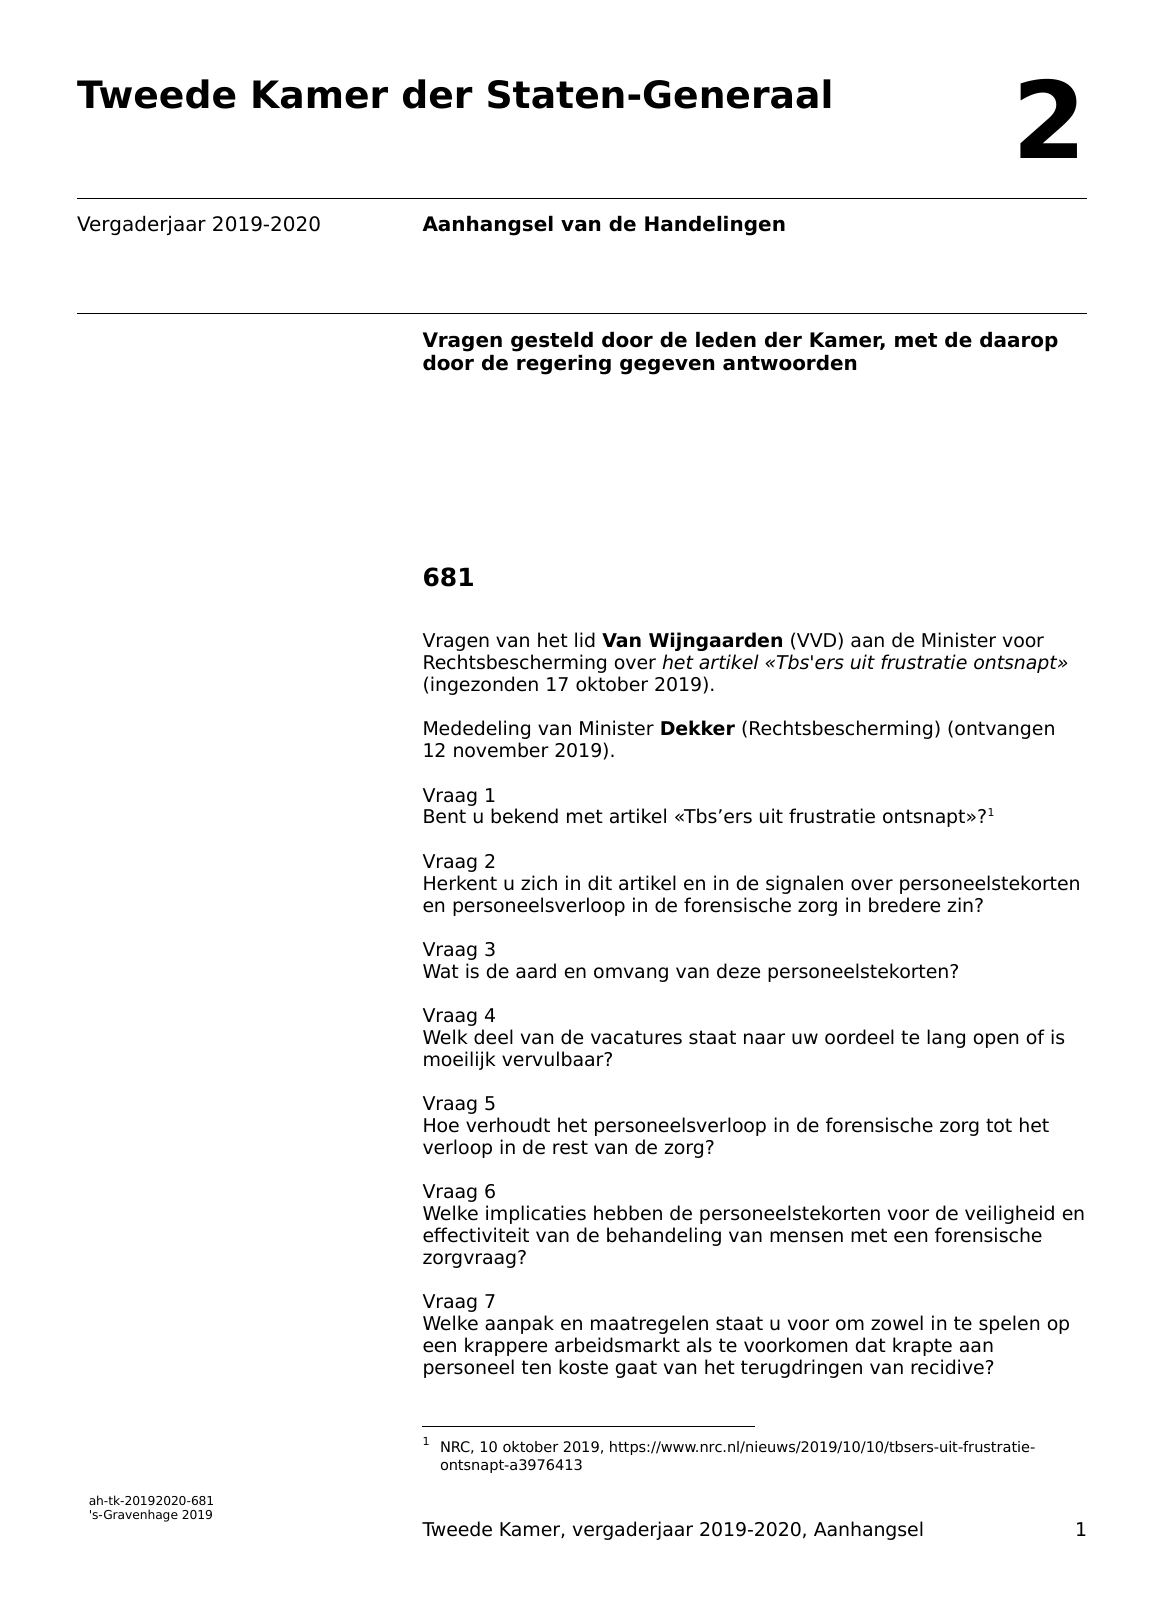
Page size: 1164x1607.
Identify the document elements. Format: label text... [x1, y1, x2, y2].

text Vraag 6 [422, 1181, 1087, 1203]
text Wat is de aard en omvang van deze personeelstekorten? [422, 961, 1087, 983]
text Vraag 3 [422, 939, 1087, 961]
text Welke aanpak en maatregelen staat u voor om zowel in te spelen op een krappere arbeidsmarkt als te voorkomen dat krapte aan personeel ten koste gaat van het terugdringen van recidive? [422, 1313, 1087, 1379]
text Vraag 1 [422, 784, 1087, 806]
text Mededeling van Minister Dekker (Rechtsbescherming) (ontvangen 12 november 2019). [422, 718, 1087, 762]
text Hoe verhoudt het personeelsverloop in de forensische zorg tot het verloop in de rest van de zorg? [422, 1115, 1087, 1159]
text Vragen van het lid Van Wijngaarden (VVD) aan de Minister voor Rechtsbescherming over het artikel «Tbs'ers uit frustratie ontsnapt» (ingezonden 17 oktober 2019). [422, 630, 1087, 696]
table_cell Vergaderjaar 2019-2020 [77, 199, 422, 313]
text Welk deel van de vacatures staat naar uw oordeel te lang open of is moeilijk vervulbaar? [422, 1027, 1087, 1071]
table_cell Vragen gesteld door de leden der Kamer, met de daarop door de regering gegeven antwoorden [422, 314, 1087, 375]
text Bent u bekend met artikel «Tbs’ers uit frustratie ontsnapt»? [422, 806, 1087, 828]
text Vraag 7 [422, 1291, 1087, 1313]
text Vraag 2 [422, 851, 1087, 873]
text 's-Gravenhage 2019 [88, 1508, 323, 1522]
table_header 2 [886, 59, 1087, 198]
text 681 [422, 563, 1087, 592]
text Herkent u zich in dit artikel en in de signalen over personeelstekorten en personeelsverloop in de forensische zorg in bredere zin? [422, 873, 1087, 917]
table_cell Aanhangsel van de Handelingen [422, 199, 1087, 313]
text Vraag 4 [422, 1005, 1087, 1027]
text Vraag 5 [422, 1093, 1087, 1115]
text NRC, 10 oktober 2019, https://www.nrc.nl/nieuws/2019/10/10/tbsers-uit-frustratie-ontsnapt-a3976413 [422, 1435, 1087, 1474]
table_header Tweede Kamer der Staten-Generaal [77, 59, 886, 198]
text ah-tk-20192020-681 [88, 1494, 323, 1508]
table_cell [77, 314, 422, 375]
text Welke implicaties hebben de personeelstekorten voor de veiligheid en effectiviteit van de behandeling van mensen met een forensische zorgvraag? [422, 1203, 1087, 1269]
